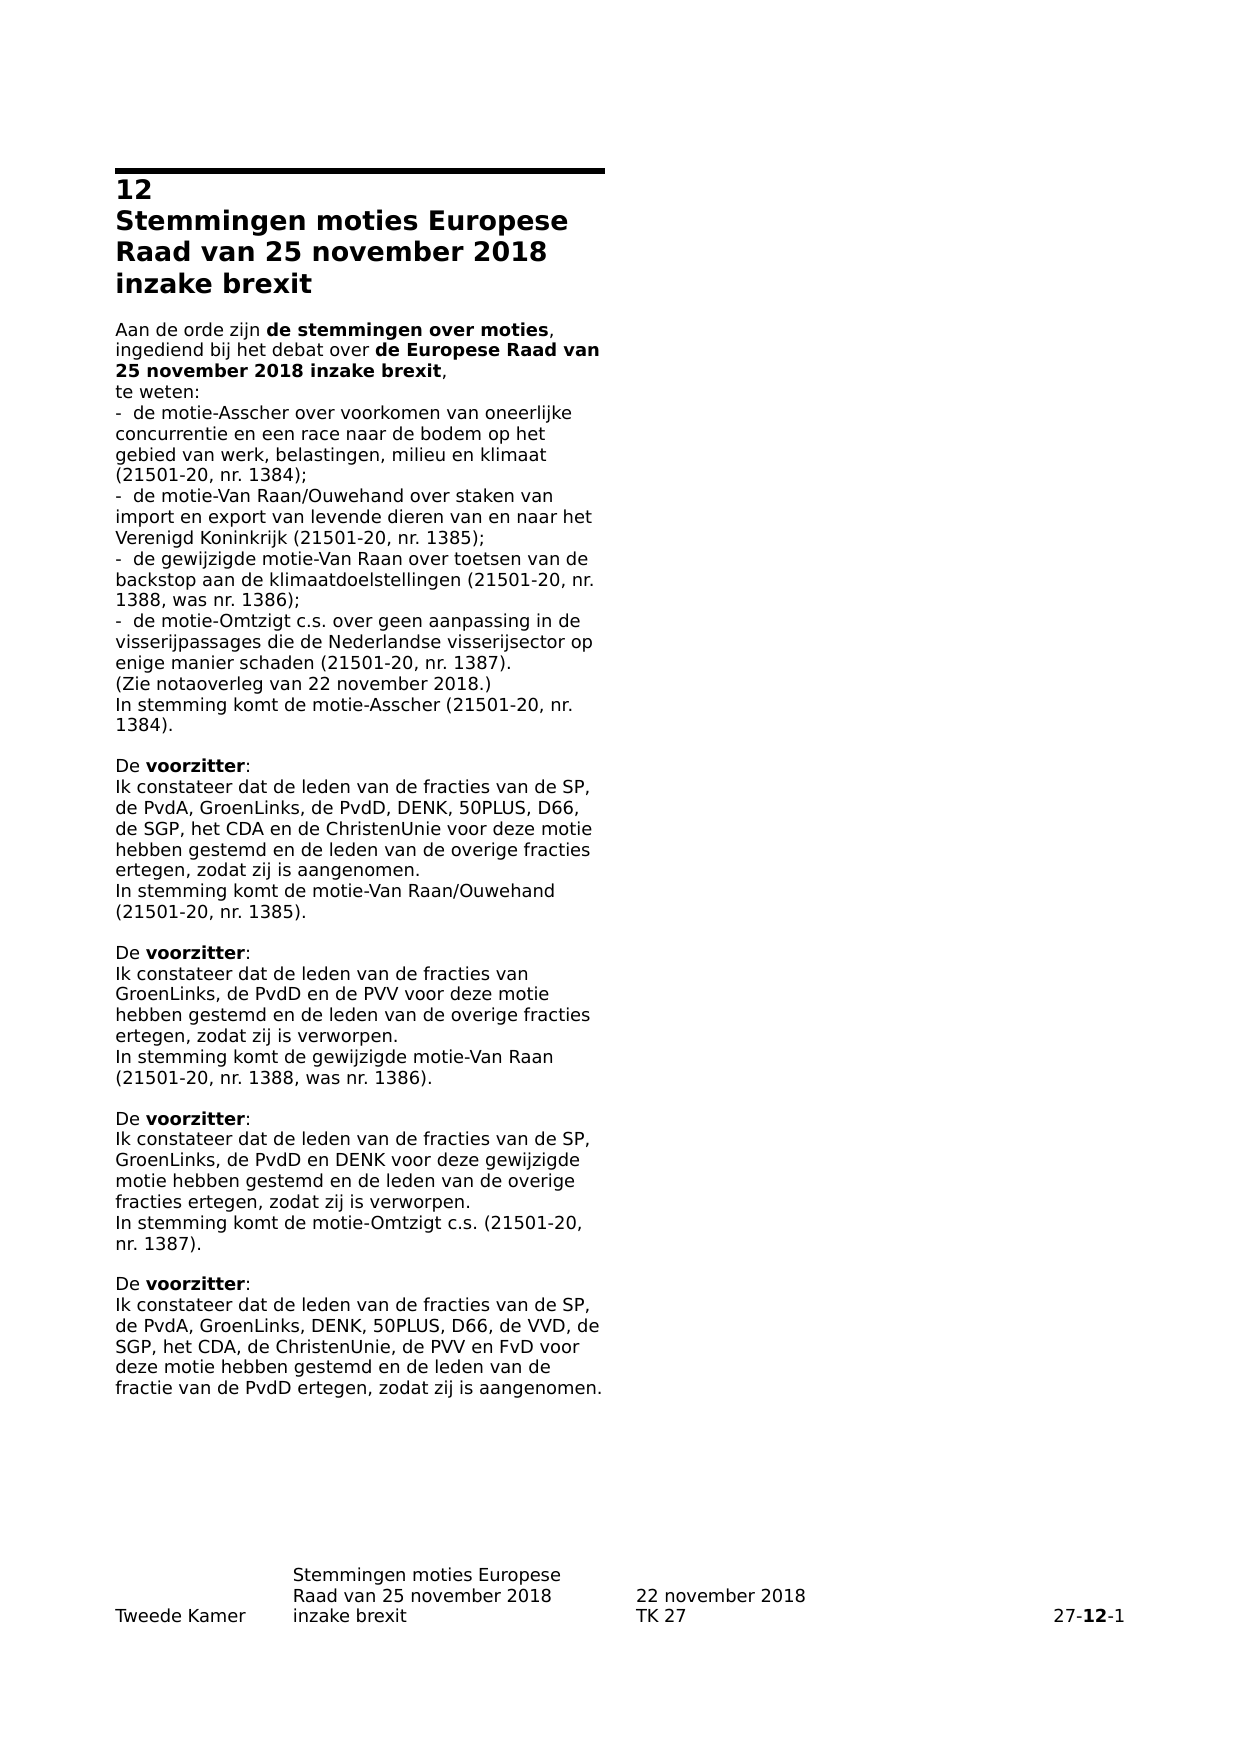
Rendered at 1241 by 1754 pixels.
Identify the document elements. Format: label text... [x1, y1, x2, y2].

text In stemming komt de motie-Van Raan/Ouwehand (21501-20, nr. 1385). [115, 881, 605, 923]
text De voorzitter: [115, 1108, 605, 1129]
text Ik constateer dat de leden van de fracties van GroenLinks, de PvdD en de PVV voor deze motie hebben gestemd en de leden van de overige fracties ertegen, zodat zij is verworpen. [115, 963, 605, 1047]
list de motie-Van Raan/Ouwehand over staken van import en export van levende dieren van en naar het Verenigd Koninkrijk (21501-20, nr. 1385); [115, 486, 605, 548]
text In stemming komt de motie-Omtzigt c.s. (21501-20, nr. 1387). [115, 1212, 605, 1254]
text In stemming komt de motie-Asscher (21501-20, nr. 1384). [115, 694, 605, 736]
text Ik constateer dat de leden van de fracties van de SP, de PvdA, GroenLinks, DENK, 50PLUS, D66, de VVD, de SGP, het CDA, de ChristenUnie, de PVV en FvD voor deze motie hebben gestemd en de leden van de fractie van de PvdD ertegen, zodat zij is aangenomen. [115, 1295, 605, 1399]
text De voorzitter: [115, 1274, 605, 1295]
text In stemming komt de gewijzigde motie-Van Raan (21501-20, nr. 1388, was nr. 1386). [115, 1047, 605, 1088]
list de motie-Omtzigt c.s. over geen aanpassing in de visserijpassages die de Nederlandse visserijsector op enige manier schaden (21501-20, nr. 1387). [115, 611, 605, 673]
list de motie-Asscher over voorkomen van oneerlijke concurrentie en een race naar de bodem op het gebied van werk, belastingen, milieu en klimaat (21501-20, nr. 1384); [115, 403, 605, 486]
text De voorzitter: [115, 943, 605, 963]
list de gewijzigde motie-Van Raan over toetsen van de backstop aan de klimaatdoelstellingen (21501-20, nr. 1388, was nr. 1386); [115, 548, 605, 611]
text Aan de orde zijn de stemmingen over moties, ingediend bij het debat over de Europese Raad van 25 november 2018 inzake brexit, [115, 319, 605, 382]
text te weten: [115, 382, 605, 403]
text Ik constateer dat de leden van de fracties van de SP, de PvdA, GroenLinks, de PvdD, DENK, 50PLUS, D66, de SGP, het CDA en de ChristenUnie voor deze motie hebben gestemd en de leden van de overige fracties ertegen, zodat zij is aangenomen. [115, 777, 605, 881]
text (Zie notaoverleg van 22 november 2018.) [115, 673, 605, 694]
text Ik constateer dat de leden van de fracties van de SP, GroenLinks, de PvdD en DENK voor deze gewijzigde motie hebben gestemd en de leden van de overige fracties ertegen, zodat zij is verworpen. [115, 1129, 605, 1212]
title 12 Stemmingen moties Europese Raad van 25 november 2018 inzake brexit [115, 174, 605, 299]
text De voorzitter: [115, 756, 605, 777]
